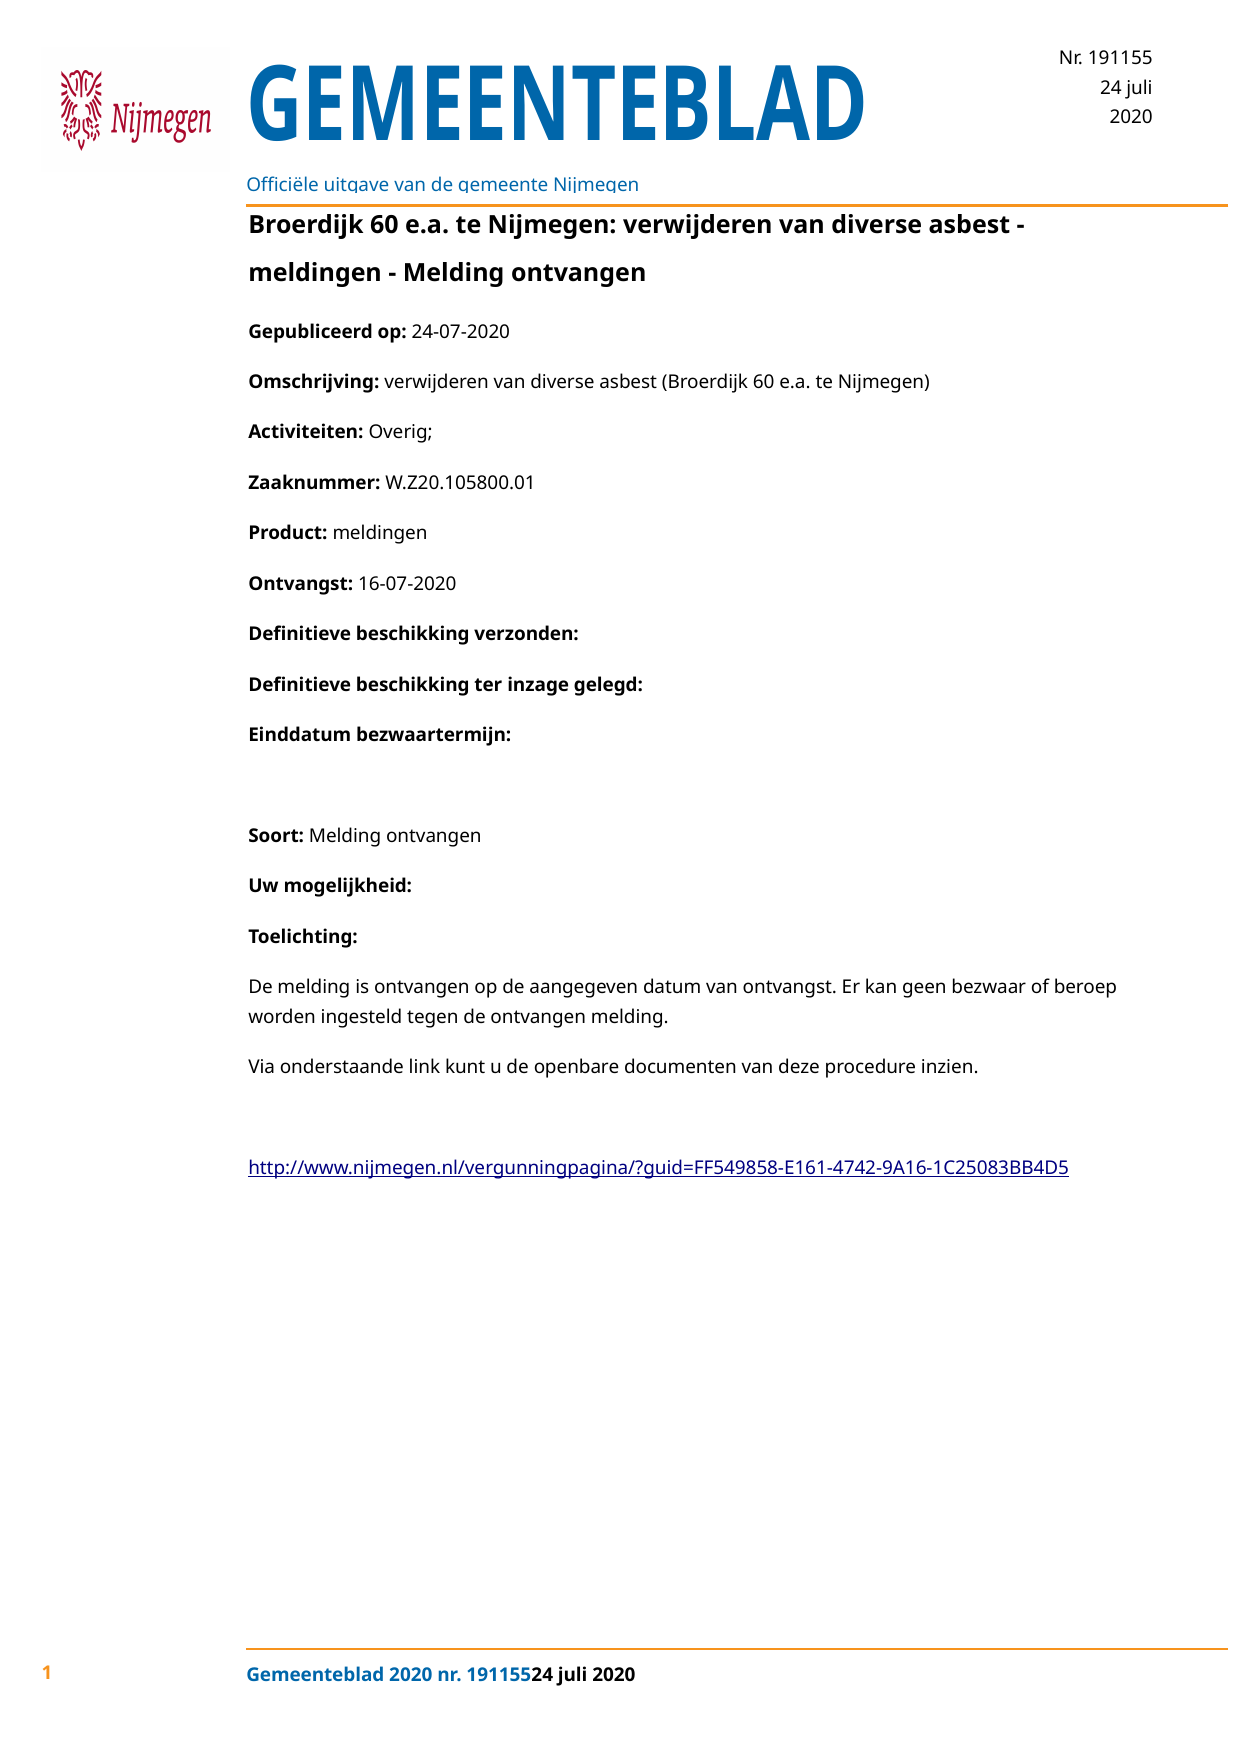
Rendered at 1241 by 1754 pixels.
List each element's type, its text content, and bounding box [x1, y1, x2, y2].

text Ontvangst: 16-07-2020 [248, 570, 1152, 596]
text http://www.nijmegen.nl/vergunningpagina/?guid=FF549858-E161-4742-9A16-1C25083BB4D5 [248, 1154, 1152, 1180]
text De melding is ontvangen op de aangegeven datum van ontvangst. Er kan geen bezwaar of beroep worden ingesteld tegen de ontvangen melding. [248, 973, 1152, 1029]
text Zaaknummer: W.Z20.105800.01 [248, 469, 1152, 495]
picture [41, 47, 231, 172]
text Broerdijk 60 e.a. te Nijmegen: verwijderen van diverse asbest - meldingen - Melding ontvangen [248, 207, 1152, 288]
text Via onderstaande link kunt u de openbare documenten van deze procedure inzien. [248, 1053, 1152, 1079]
text Definitieve beschikking verzonden: [248, 620, 1152, 646]
text Omschrijving: verwijderen van diverse asbest (Broerdijk 60 e.a. te Nijmegen) [248, 368, 1152, 394]
text Activiteiten: Overig; [248, 419, 1152, 444]
text Einddatum bezwaartermijn: [248, 721, 1152, 747]
text Product: meldingen [248, 519, 1152, 545]
text Soort: Melding ontvangen [248, 822, 1152, 848]
text Uw mogelijkheid: [248, 872, 1152, 898]
text Definitieve beschikking ter inzage gelegd: [248, 671, 1152, 697]
text Toelichting: [248, 923, 1152, 949]
text Gepubliceerd op: 24-07-2020 [248, 318, 1152, 344]
